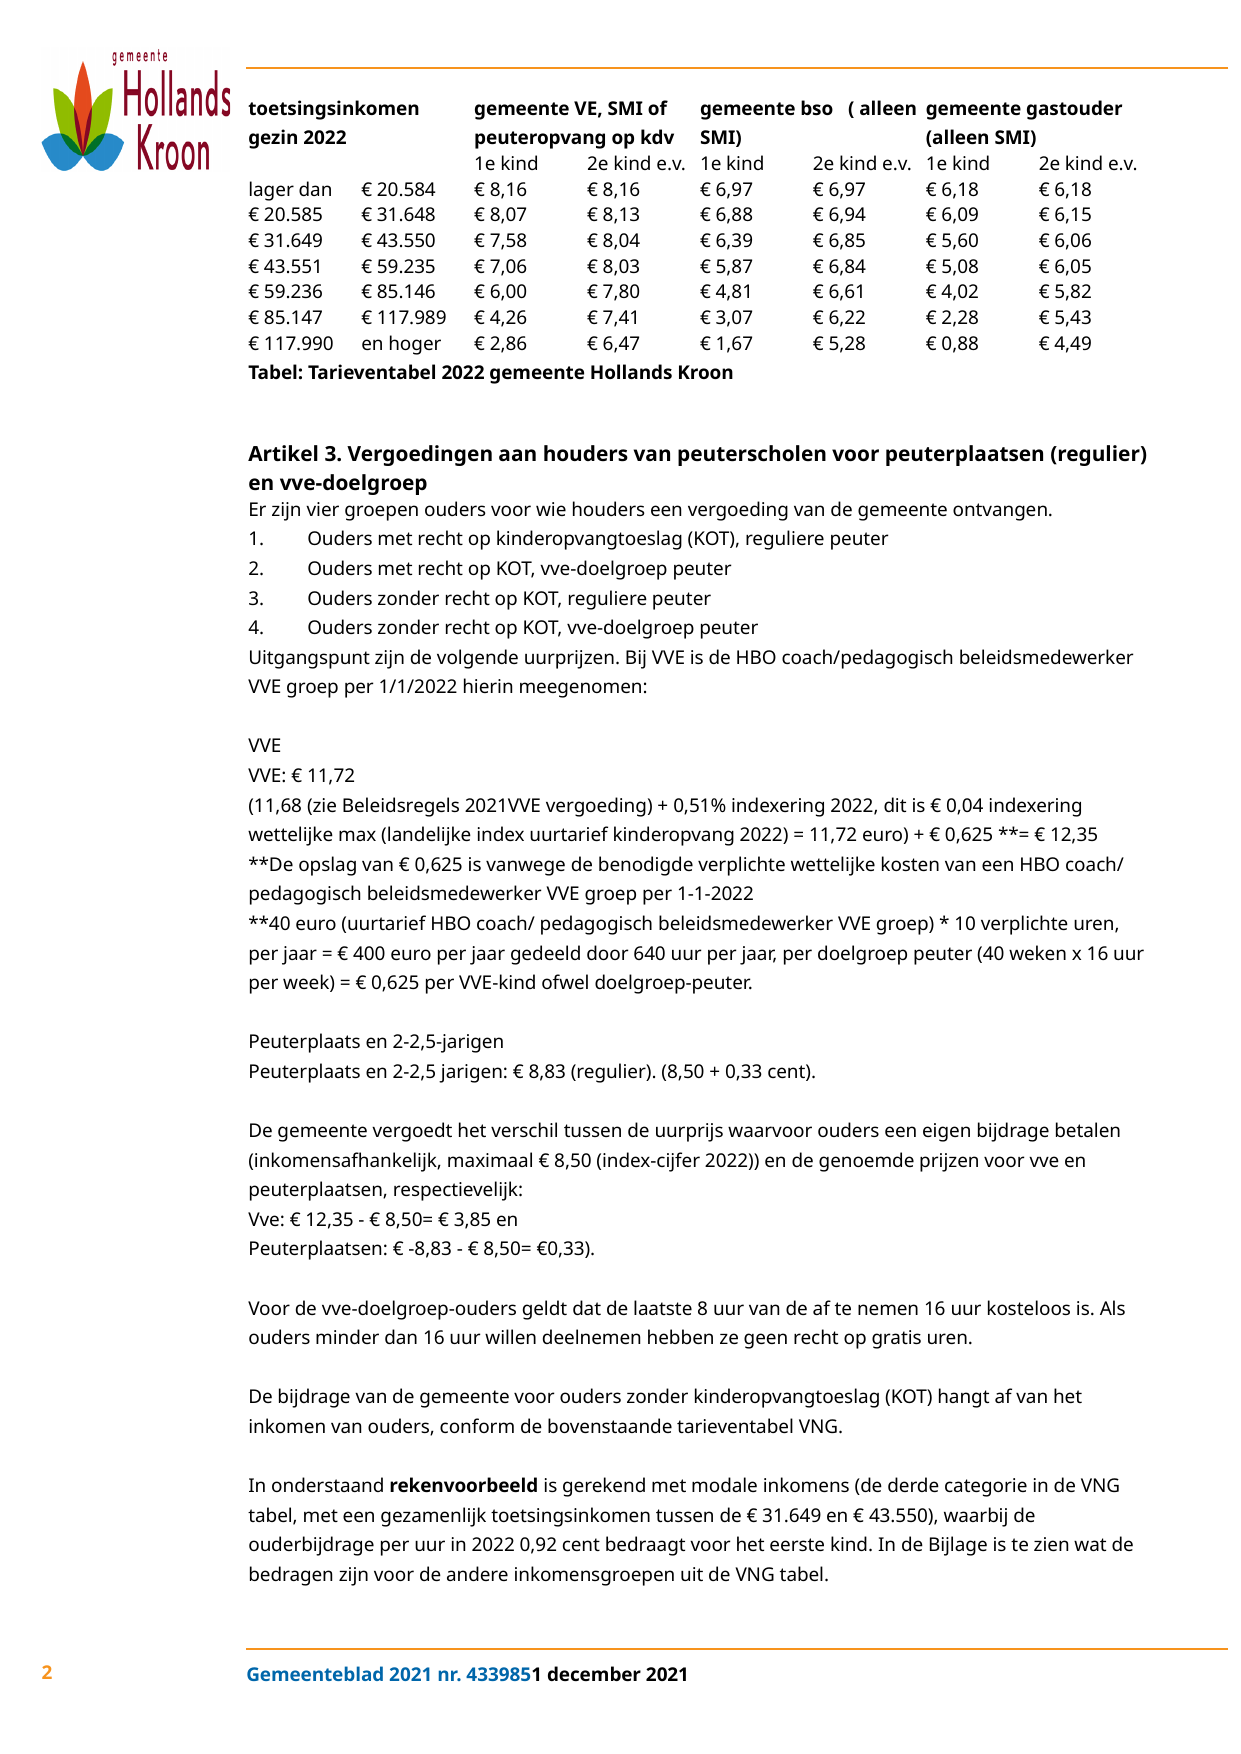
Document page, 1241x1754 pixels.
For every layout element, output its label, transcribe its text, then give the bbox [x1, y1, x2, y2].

text Peuterplaatsen: € -8,83 - € 8,50= €0,33). [248, 1236, 1152, 1261]
table_cell € 8,13 [587, 202, 700, 227]
text VVE: € 11,72 [248, 762, 1152, 788]
table_cell € 7,41 [587, 305, 700, 330]
table_cell € 6,09 [926, 202, 1038, 227]
table_cell € 85.147 [248, 305, 361, 330]
text De bijdrage van de gemeente voor ouders zonder kinderopvangtoeslag (KOT) hangt af van het inkomen van ouders, conform de bovenstaande tarieventabel VNG. [248, 1383, 1152, 1439]
table_cell € 6,61 [813, 279, 926, 304]
list Ouders met recht op kinderopvangtoeslag (KOT), reguliere peuter [248, 526, 1152, 551]
table_cell € 31.649 [248, 227, 361, 253]
list Ouders met recht op KOT, vve-doelgroep peuter [248, 555, 1152, 581]
table_cell € 8,16 [474, 176, 587, 202]
table_cell lager dan [248, 176, 361, 202]
text De gemeente vergoedt het verschil tussen de uurprijs waarvoor ouders een eigen bijdrage betalen (inkomensafhankelijk, maximaal € 8,50 (index-cijfer 2022)) en de genoemde prijzen voor vve en peuterplaatsen, respectievelijk: [248, 1117, 1152, 1202]
table_cell € 5,87 [700, 253, 813, 279]
table_cell € 6,47 [587, 330, 700, 356]
text Voor de vve-doelgroep-ouders geldt dat de laatste 8 uur van de af te nemen 16 uur kosteloos is. Als ouders minder dan 16 uur willen deelnemen hebben ze geen recht op gratis uren. [248, 1295, 1152, 1350]
table_cell € 6,97 [700, 176, 813, 202]
table_cell € 7,06 [474, 253, 587, 279]
table_cell € 6,05 [1039, 253, 1152, 279]
table_header toetsingsinkomen gezin 2022 [248, 95, 474, 150]
table_cell € 3,07 [700, 305, 813, 330]
table_cell € 4,49 [1039, 330, 1152, 356]
table_cell € 5,60 [926, 227, 1038, 253]
table_cell € 0,88 [926, 330, 1038, 356]
table_cell [248, 150, 474, 176]
table_cell € 117.990 [248, 330, 361, 356]
text **De opslag van € 0,625 is vanwege de benodigde verplichte wettelijke kosten van een HBO coach/ pedagogisch beleidsmedewerker VVE groep per 1-1-2022 [248, 851, 1152, 906]
table_cell € 8,07 [474, 202, 587, 227]
table_cell 1e kind [474, 150, 587, 176]
table_cell € 59.235 [361, 253, 474, 279]
text In onderstaand rekenvoorbeeld is gerekend met modale inkomens (de derde categorie in de VNG tabel, met een gezamenlijk toetsingsinkomen tussen de € 31.649 en € 43.550), waarbij de ouderbijdrage per uur in 2022 0,92 cent bedraagt voor het eerste kind. In de Bijlage is te zien wat de bedragen zijn voor de andere inkomensgroepen uit de VNG tabel. [248, 1472, 1152, 1587]
table_cell € 6,18 [926, 176, 1038, 202]
table_cell € 5,28 [813, 330, 926, 356]
table_cell € 6,39 [700, 227, 813, 253]
table_cell € 6,00 [474, 279, 587, 304]
table_cell € 6,15 [1039, 202, 1152, 227]
table_cell € 2,28 [926, 305, 1038, 330]
table_cell € 8,16 [587, 176, 700, 202]
table_cell € 6,97 [813, 176, 926, 202]
table_cell 1e kind [700, 150, 813, 176]
table_cell € 6,18 [1039, 176, 1152, 202]
table_cell en hoger [361, 330, 474, 356]
table_cell € 5,82 [1039, 279, 1152, 304]
table_cell € 6,88 [700, 202, 813, 227]
table_header gemeente gastouder (alleen SMI) [926, 95, 1152, 150]
text (11,68 (zie Beleidsregels 2021VVE vergoeding) + 0,51% indexering 2022, dit is € 0,04 indexering wettelijke max (landelijke index uurtarief kinderopvang 2022) = 11,72 euro) + € 0,625 **= € 12,35 [248, 792, 1152, 847]
table_cell € 117.989 [361, 305, 474, 330]
table_cell 2e kind e.v. [1039, 150, 1152, 176]
list Ouders zonder recht op KOT, reguliere peuter [248, 585, 1152, 611]
table_cell € 2,86 [474, 330, 587, 356]
table_cell € 5,08 [926, 253, 1038, 279]
table_cell 2e kind e.v. [587, 150, 700, 176]
picture [41, 47, 231, 172]
text VVE [248, 733, 1152, 758]
table_header gemeente bso ( alleen SMI) [700, 95, 926, 150]
table_cell € 8,03 [587, 253, 700, 279]
table_cell € 6,94 [813, 202, 926, 227]
table_cell 2e kind e.v. [813, 150, 926, 176]
list Ouders zonder recht op KOT, vve-doelgroep peuter [248, 614, 1152, 640]
text Tabel: Tarieventabel 2022 gemeente Hollands Kroon [248, 359, 1152, 385]
table_cell € 4,02 [926, 279, 1038, 304]
table_cell € 5,43 [1039, 305, 1152, 330]
table_cell € 43.551 [248, 253, 361, 279]
table_cell € 6,06 [1039, 227, 1152, 253]
text Peuterplaats en 2-2,5-jarigen [248, 1028, 1152, 1054]
table_cell € 4,26 [474, 305, 587, 330]
text **40 euro (uurtarief HBO coach/ pedagogisch beleidsmedewerker VVE groep) * 10 verplichte uren, per jaar = € 400 euro per jaar gedeeld door 640 uur per jaar, per doelgroep peuter (40 weken x 16 uur per week) = € 0,625 per VVE-kind ofwel doelgroep-peuter. [248, 910, 1152, 995]
table_cell € 7,58 [474, 227, 587, 253]
table_header gemeente VE, SMI of peuteropvang op kdv [474, 95, 700, 150]
text Uitgangspunt zijn de volgende uurprijzen. Bij VVE is de HBO coach/pedagogisch beleidsmedewerker VVE groep per 1/1/2022 hierin meegenomen: [248, 644, 1152, 699]
table_cell € 6,22 [813, 305, 926, 330]
table_cell € 4,81 [700, 279, 813, 304]
table_cell € 7,80 [587, 279, 700, 304]
table_cell € 31.648 [361, 202, 474, 227]
table_cell € 20.585 [248, 202, 361, 227]
table_cell € 43.550 [361, 227, 474, 253]
text Er zijn vier groepen ouders voor wie houders een vergoeding van de gemeente ontvangen. [248, 496, 1152, 522]
table_cell € 85.146 [361, 279, 474, 304]
table_cell € 8,04 [587, 227, 700, 253]
table_cell € 6,84 [813, 253, 926, 279]
table_cell € 20.584 [361, 176, 474, 202]
table_cell € 6,85 [813, 227, 926, 253]
table_cell 1e kind [926, 150, 1038, 176]
table_cell € 59.236 [248, 279, 361, 304]
text Peuterplaats en 2-2,5 jarigen: € 8,83 (regulier). (8,50 + 0,33 cent). [248, 1058, 1152, 1084]
table_cell € 1,67 [700, 330, 813, 356]
text Vve: € 12,35 - € 8,50= € 3,85 en [248, 1206, 1152, 1232]
text Artikel 3. Vergoedingen aan houders van peuterscholen voor peuterplaatsen (regulier) en vve-doelgroep [248, 439, 1152, 496]
